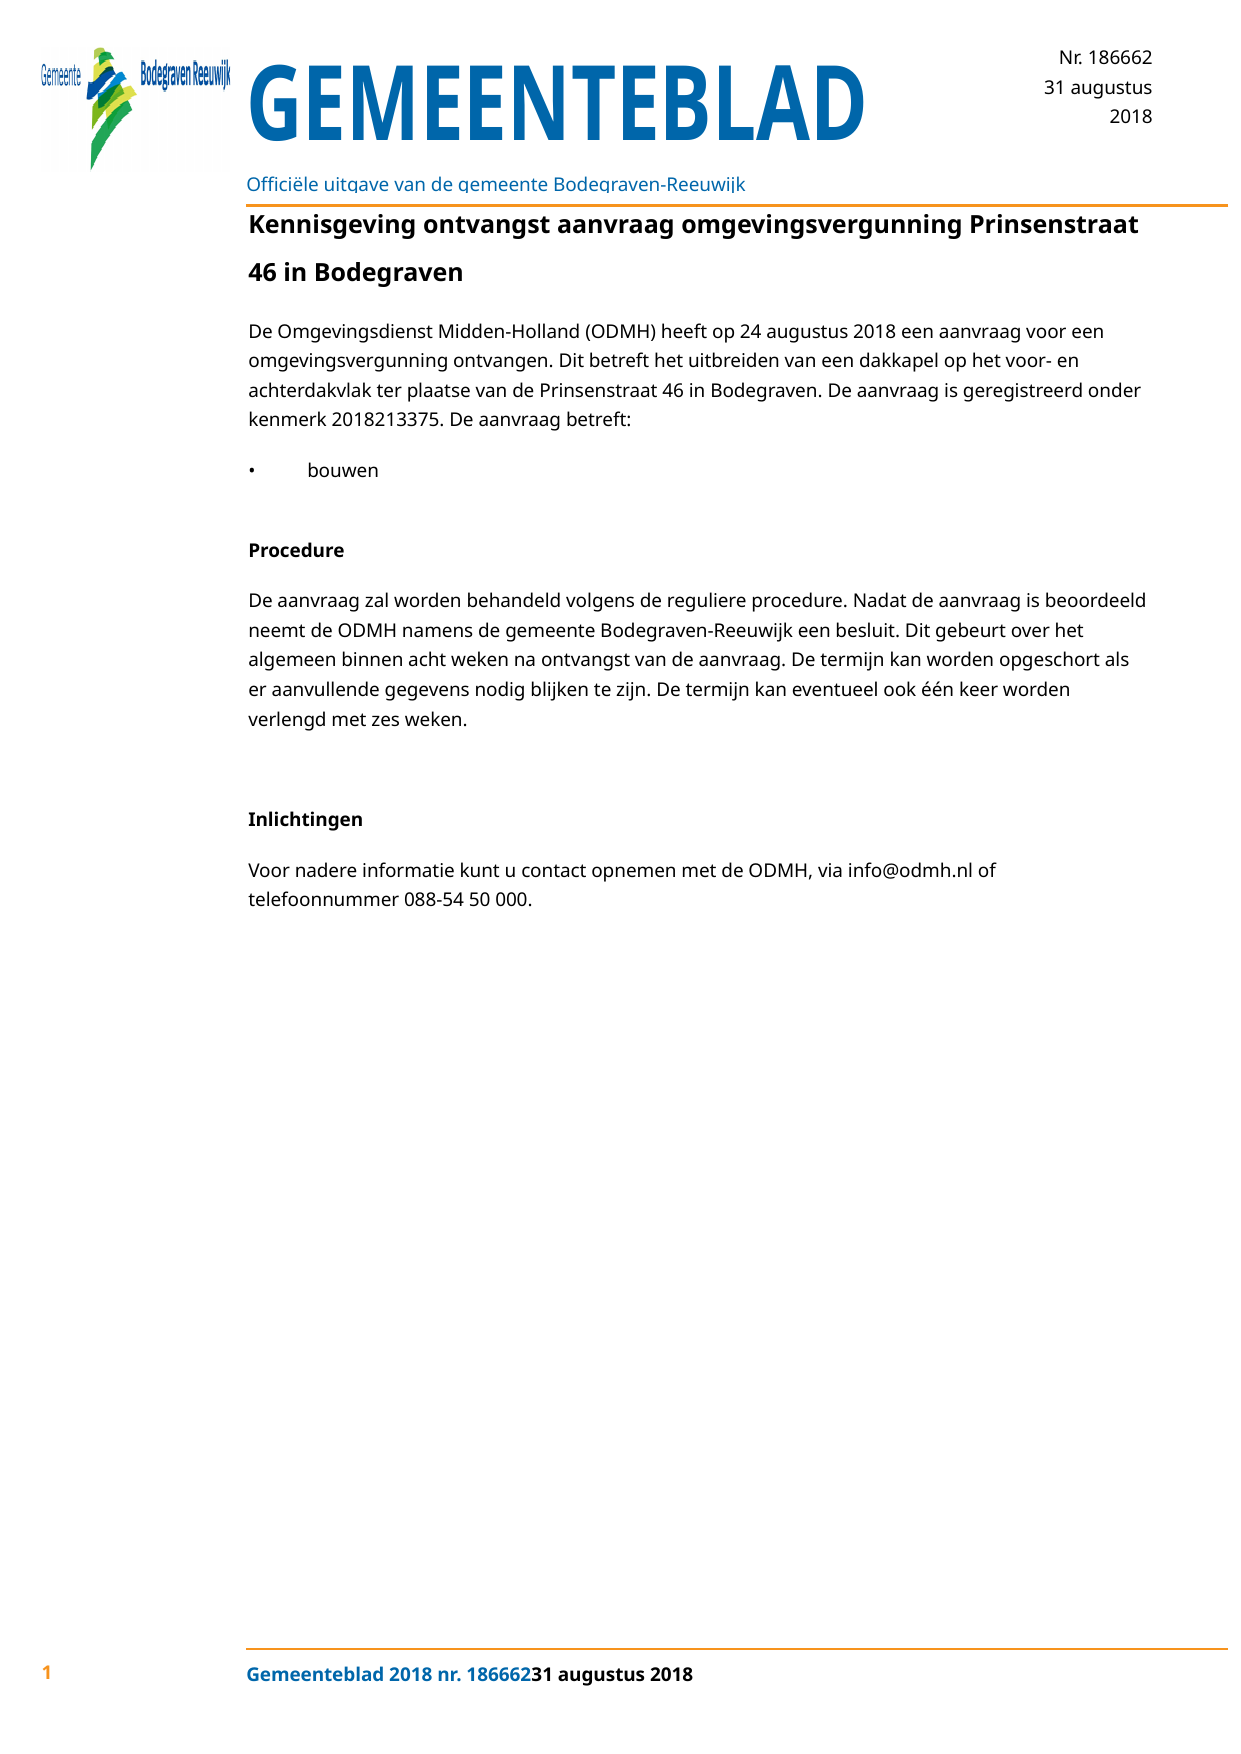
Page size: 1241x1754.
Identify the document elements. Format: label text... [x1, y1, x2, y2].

text Procedure [248, 537, 1152, 563]
text Inlichtingen [248, 807, 1152, 832]
text Voor nadere informatie kunt u contact opnemen met de ODMH, via info@odmh.nl of telefoonnummer 088-54 50 000. [248, 857, 1152, 912]
text Kennisgeving ontvangst aanvraag omgevingsvergunning Prinsenstraat 46 in Bodegraven [248, 207, 1152, 288]
picture [41, 47, 231, 172]
text De aanvraag zal worden behandeld volgens de reguliere procedure. Nadat de aanvraag is beoordeeld neemt de ODMH namens de gemeente Bodegraven-Reeuwijk een besluit. Dit gebeurt over het algemeen binnen acht weken na ontvangst van de aanvraag. De termijn kan worden opgeschort als er aanvullende gegevens nodig blijken te zijn. De termijn kan eventueel ook één keer worden verlengd met zes weken. [248, 587, 1152, 732]
list bouwen [248, 457, 1152, 483]
text De Omgevingsdienst Midden-Holland (ODMH) heeft op 24 augustus 2018 een aanvraag voor een omgevingsvergunning ontvangen. Dit betreft het uitbreiden van een dakkapel op het voor- en achterdakvlak ter plaatse van de Prinsenstraat 46 in Bodegraven. De aanvraag is geregistreerd onder kenmerk 2018213375. De aanvraag betreft: [248, 318, 1152, 432]
